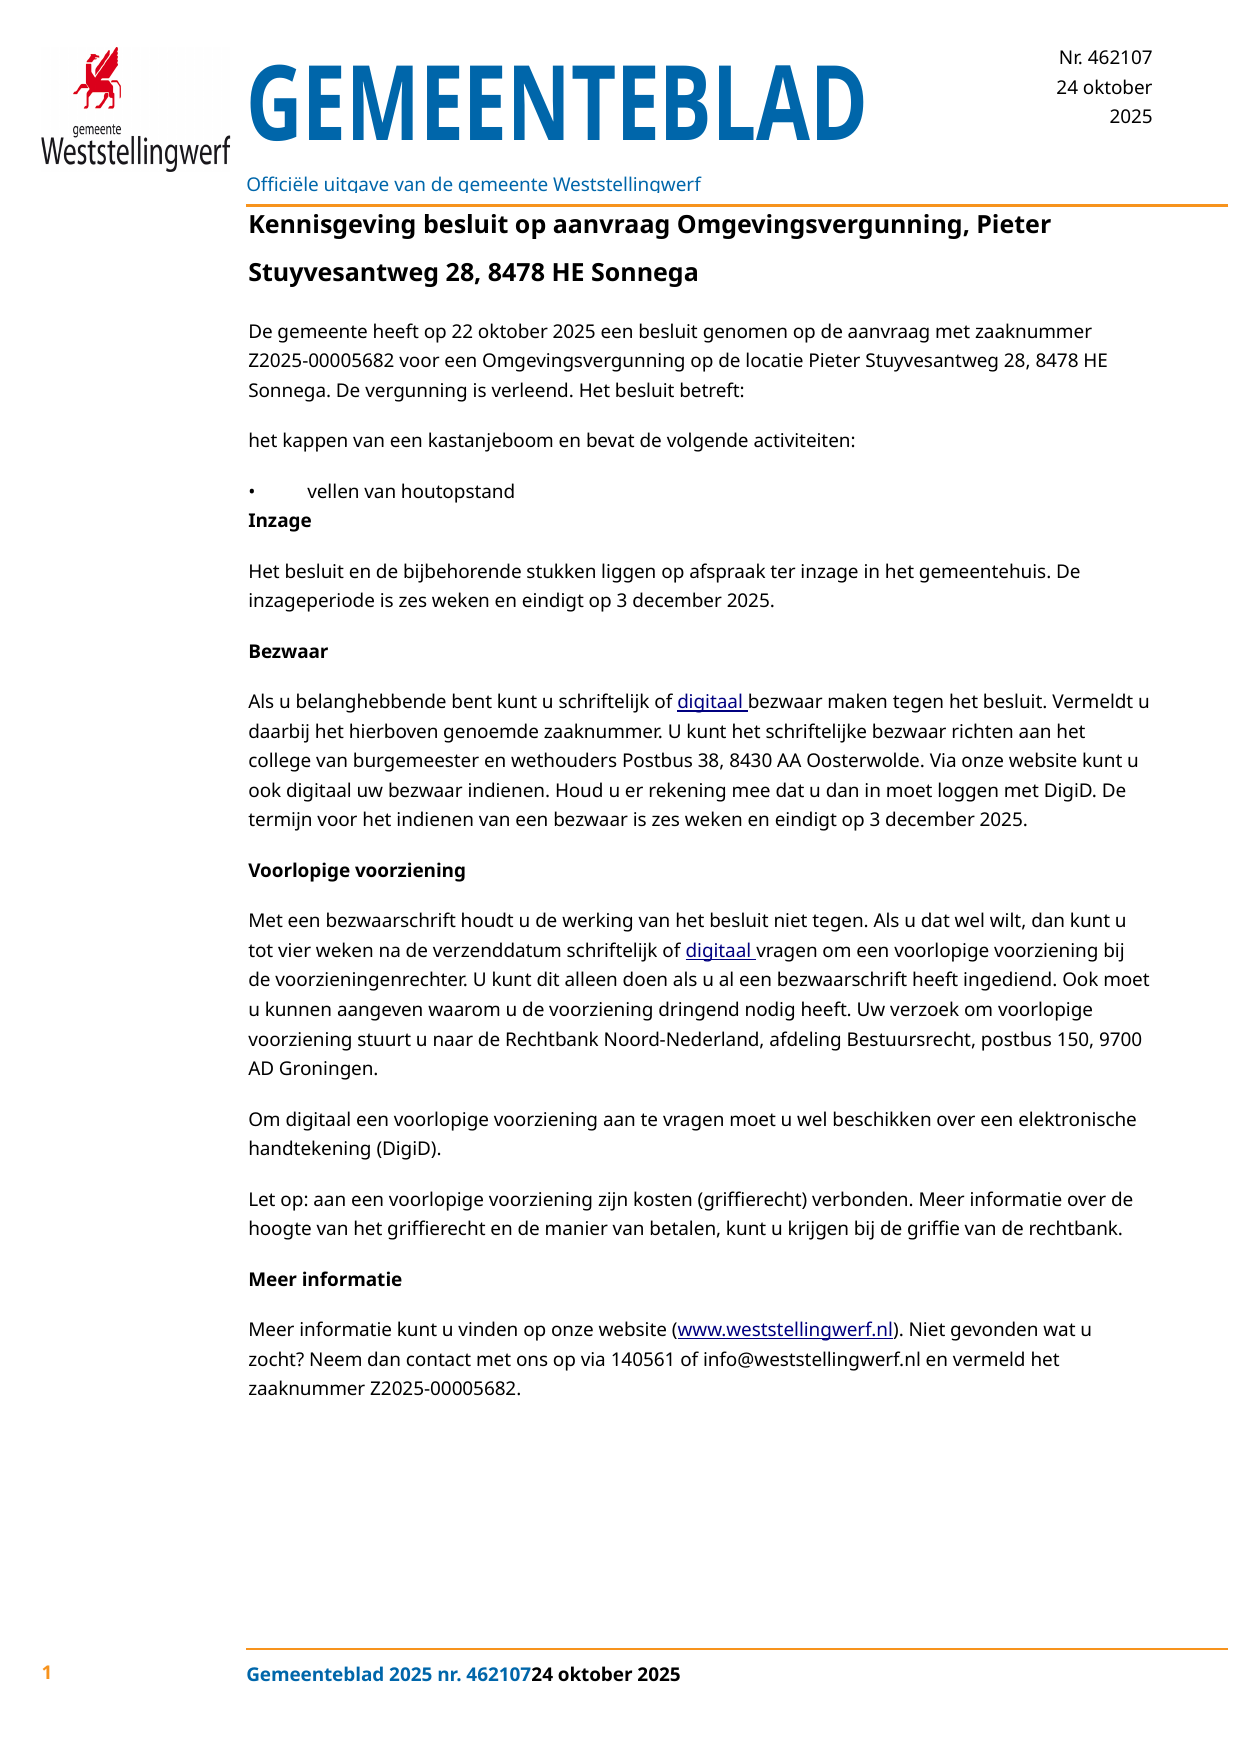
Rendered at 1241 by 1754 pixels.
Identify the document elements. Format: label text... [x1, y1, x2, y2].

text Met een bezwaarschrift houdt u de werking van het besluit niet tegen. Als u dat wel wilt, dan kunt u tot vier weken na de verzenddatum schriftelijk of digitaal vragen om een voorlopige voorziening bij de voorzieningenrechter. U kunt dit alleen doen als u al een bezwaarschrift heeft ingediend. Ook moet u kunnen aangeven waarom u de voorziening dringend nodig heeft. Uw verzoek om voorlopige voorziening stuurt u naar de Rechtbank Noord-Nederland, afdeling Bestuursrecht, postbus 150, 9700 AD Groningen. [248, 907, 1152, 1081]
text Voorlopige voorziening [248, 857, 1152, 883]
picture [41, 47, 231, 172]
text Bezwaar [248, 638, 1152, 664]
text Als u belanghebbende bent kunt u schriftelijk of digitaal bezwaar maken tegen het besluit. Vermeldt u daarbij het hierboven genoemde zaaknummer. U kunt het schriftelijke bezwaar richten aan het college van burgemeester en wethouders Postbus 38, 8430 AA Oosterwolde. Via onze website kunt u ook digitaal uw bezwaar indienen. Houd u er rekening mee dat u dan in moet loggen met DigiD. De termijn voor het indienen van een bezwaar is zes weken en eindigt op 3 december 2025. [248, 688, 1152, 832]
text Kennisgeving besluit op aanvraag Omgevingsvergunning, Pieter Stuyvesantweg 28, 8478 HE Sonnega [248, 207, 1152, 288]
text Let op: aan een voorlopige voorziening zijn kosten (griffierecht) verbonden. Meer informatie over de hoogte van het griffierecht en de manier van betalen, kunt u krijgen bij de griffie van de rechtbank. [248, 1186, 1152, 1241]
text Om digitaal een voorlopige voorziening aan te vragen moet u wel beschikken over een elektronische handtekening (DigiD). [248, 1106, 1152, 1161]
text Meer informatie [248, 1266, 1152, 1292]
text Inzage [248, 507, 1152, 533]
text De gemeente heeft op 22 oktober 2025 een besluit genomen op de aanvraag met zaaknummer Z2025-00005682 voor een Omgevingsvergunning op de locatie Pieter Stuyvesantweg 28, 8478 HE Sonnega. De vergunning is verleend. Het besluit betreft: [248, 318, 1152, 403]
text Meer informatie kunt u vinden op onze website (www.weststellingwerf.nl). Niet gevonden wat u zocht? Neem dan contact met ons op via 140561 of info@weststellingwerf.nl en vermeld het zaaknummer Z2025-00005682. [248, 1316, 1152, 1401]
text Het besluit en de bijbehorende stukken liggen op afspraak ter inzage in het gemeentehuis. De inzageperiode is zes weken en eindigt op 3 december 2025. [248, 558, 1152, 613]
list vellen van houtopstand [248, 478, 1152, 504]
text het kappen van een kastanjeboom en bevat de volgende activiteiten: [248, 427, 1152, 453]
